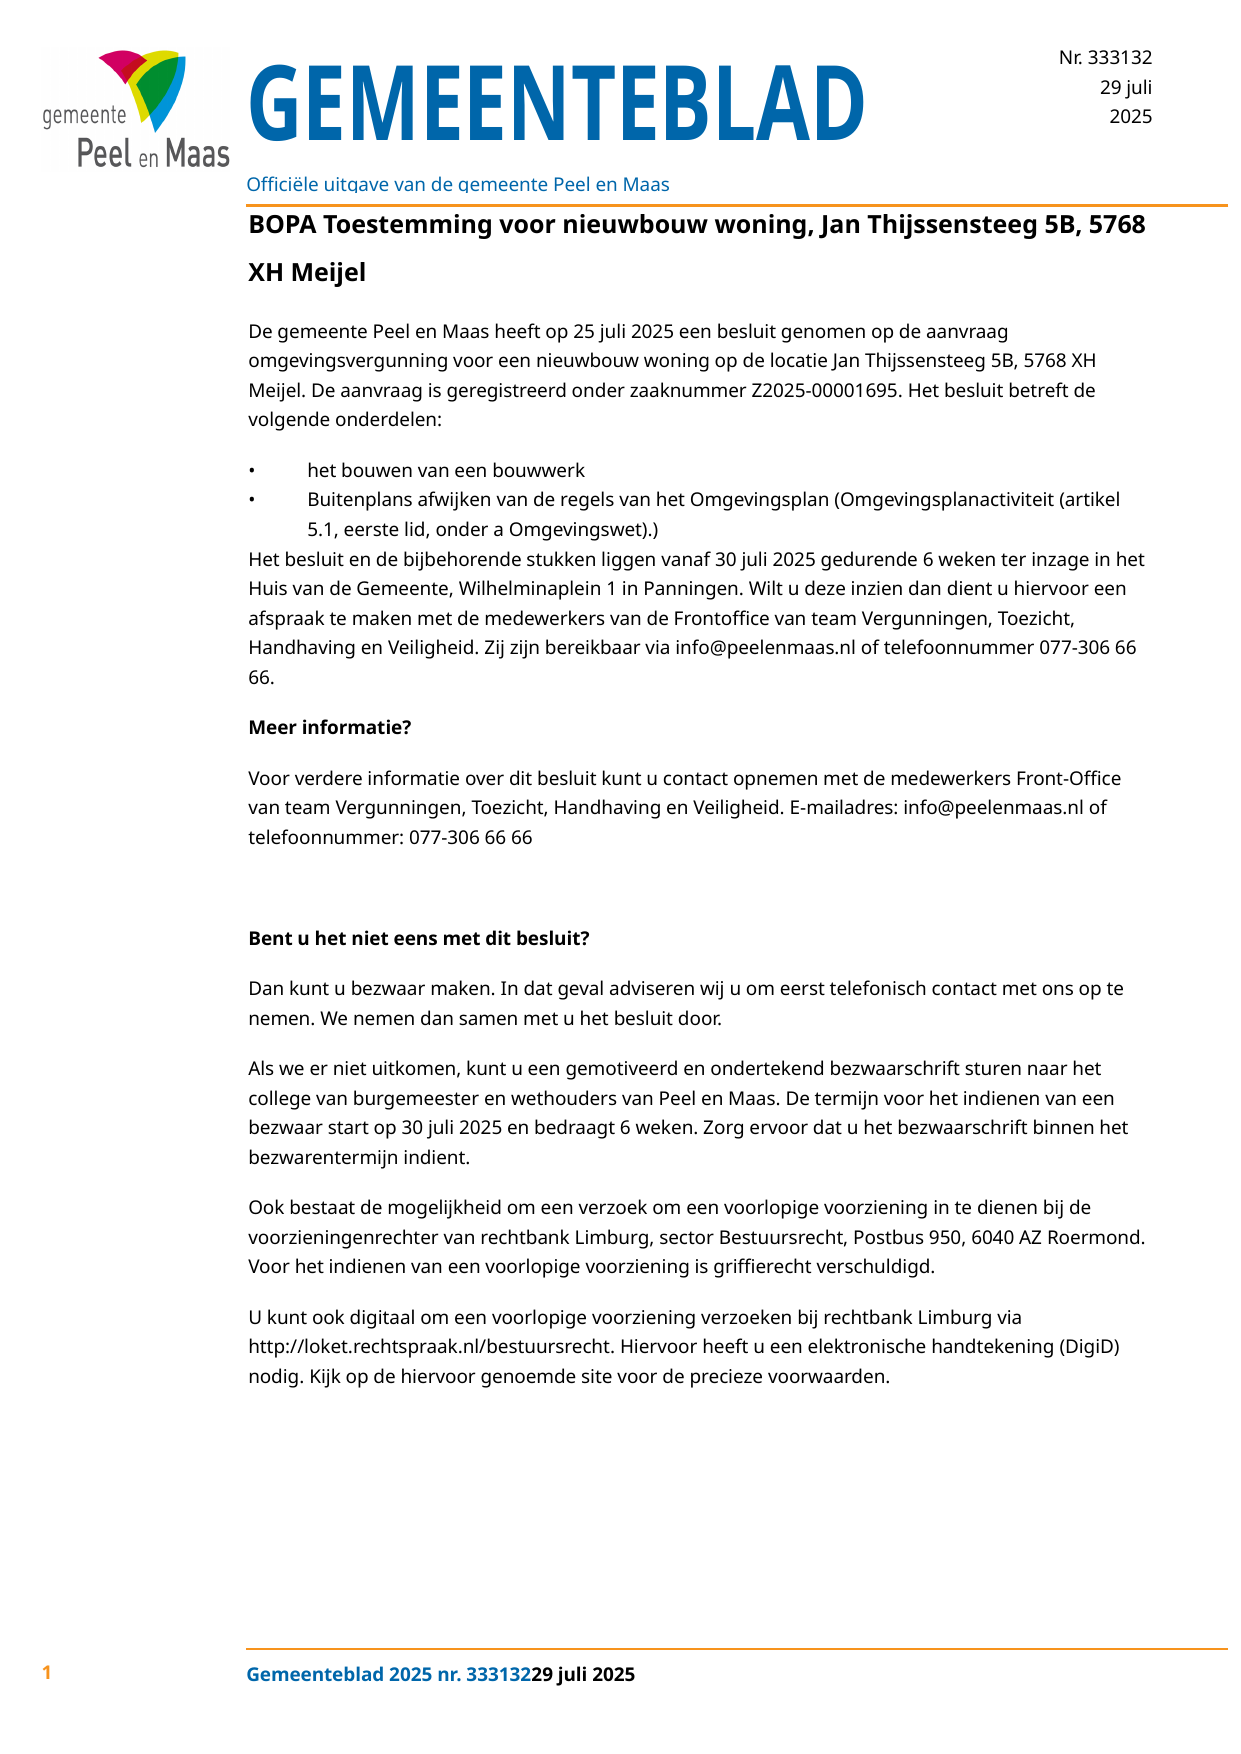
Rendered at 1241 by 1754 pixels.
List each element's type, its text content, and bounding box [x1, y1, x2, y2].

text Het besluit en de bijbehorende stukken liggen vanaf 30 juli 2025 gedurende 6 weken ter inzage in het Huis van de Gemeente, Wilhelminaplein 1 in Panningen. Wilt u deze inzien dan dient u hiervoor een afspraak te maken met de medewerkers van de Frontoffice van team Vergunningen, Toezicht, Handhaving en Veiligheid. Zij zijn bereikbaar via info@peelenmaas.nl of telefoonnummer 077-306 66 66. [248, 546, 1152, 690]
text Als we er niet uitkomen, kunt u een gemotiveerd en ondertekend bezwaarschrift sturen naar het college van burgemeester en wethouders van Peel en Maas. De termijn voor het indienen van een bezwaar start op 30 juli 2025 en bedraagt 6 weken. Zorg ervoor dat u het bezwaarschrift binnen het bezwarentermijn indient. [248, 1055, 1152, 1170]
list het bouwen van een bouwwerk [248, 457, 1152, 483]
text U kunt ook digitaal om een voorlopige voorziening verzoeken bij rechtbank Limburg via http://loket.rechtspraak.nl/bestuursrecht. Hiervoor heeft u een elektronische handtekening (DigiD) nodig. Kijk op de hiervoor genoemde site voor de precieze voorwaarden. [248, 1304, 1152, 1389]
text BOPA Toestemming voor nieuwbouw woning, Jan Thijssensteeg 5B, 5768 XH Meijel [248, 207, 1152, 288]
text Bent u het niet eens met dit besluit? [248, 925, 1152, 951]
text De gemeente Peel en Maas heeft op 25 juli 2025 een besluit genomen op de aanvraag omgevingsvergunning voor een nieuwbouw woning op de locatie Jan Thijssensteeg 5B, 5768 XH Meijel. De aanvraag is geregistreerd onder zaaknummer Z2025-00001695. Het besluit betreft de volgende onderdelen: [248, 318, 1152, 432]
list Buitenplans afwijken van de regels van het Omgevingsplan (Omgevingsplanactiviteit (artikel 5.1, eerste lid, onder a Omgevingswet).) [248, 487, 1152, 542]
picture [41, 47, 231, 172]
text Voor verdere informatie over dit besluit kunt u contact opnemen met de medewerkers Front-Office van team Vergunningen, Toezicht, Handhaving en Veiligheid. E-mailadres: info@peelenmaas.nl of telefoonnummer: 077-306 66 66 [248, 765, 1152, 850]
text Dan kunt u bezwaar maken. In dat geval adviseren wij u om eerst telefonisch contact met ons op te nemen. We nemen dan samen met u het besluit door. [248, 975, 1152, 1031]
text Ook bestaat de mogelijkheid om een verzoek om een voorlopige voorziening in te dienen bij de voorzieningenrechter van rechtbank Limburg, sector Bestuursrecht, Postbus 950, 6040 AZ Roermond. Voor het indienen van een voorlopige voorziening is griffierecht verschuldigd. [248, 1194, 1152, 1279]
text Meer informatie? [248, 714, 1152, 740]
